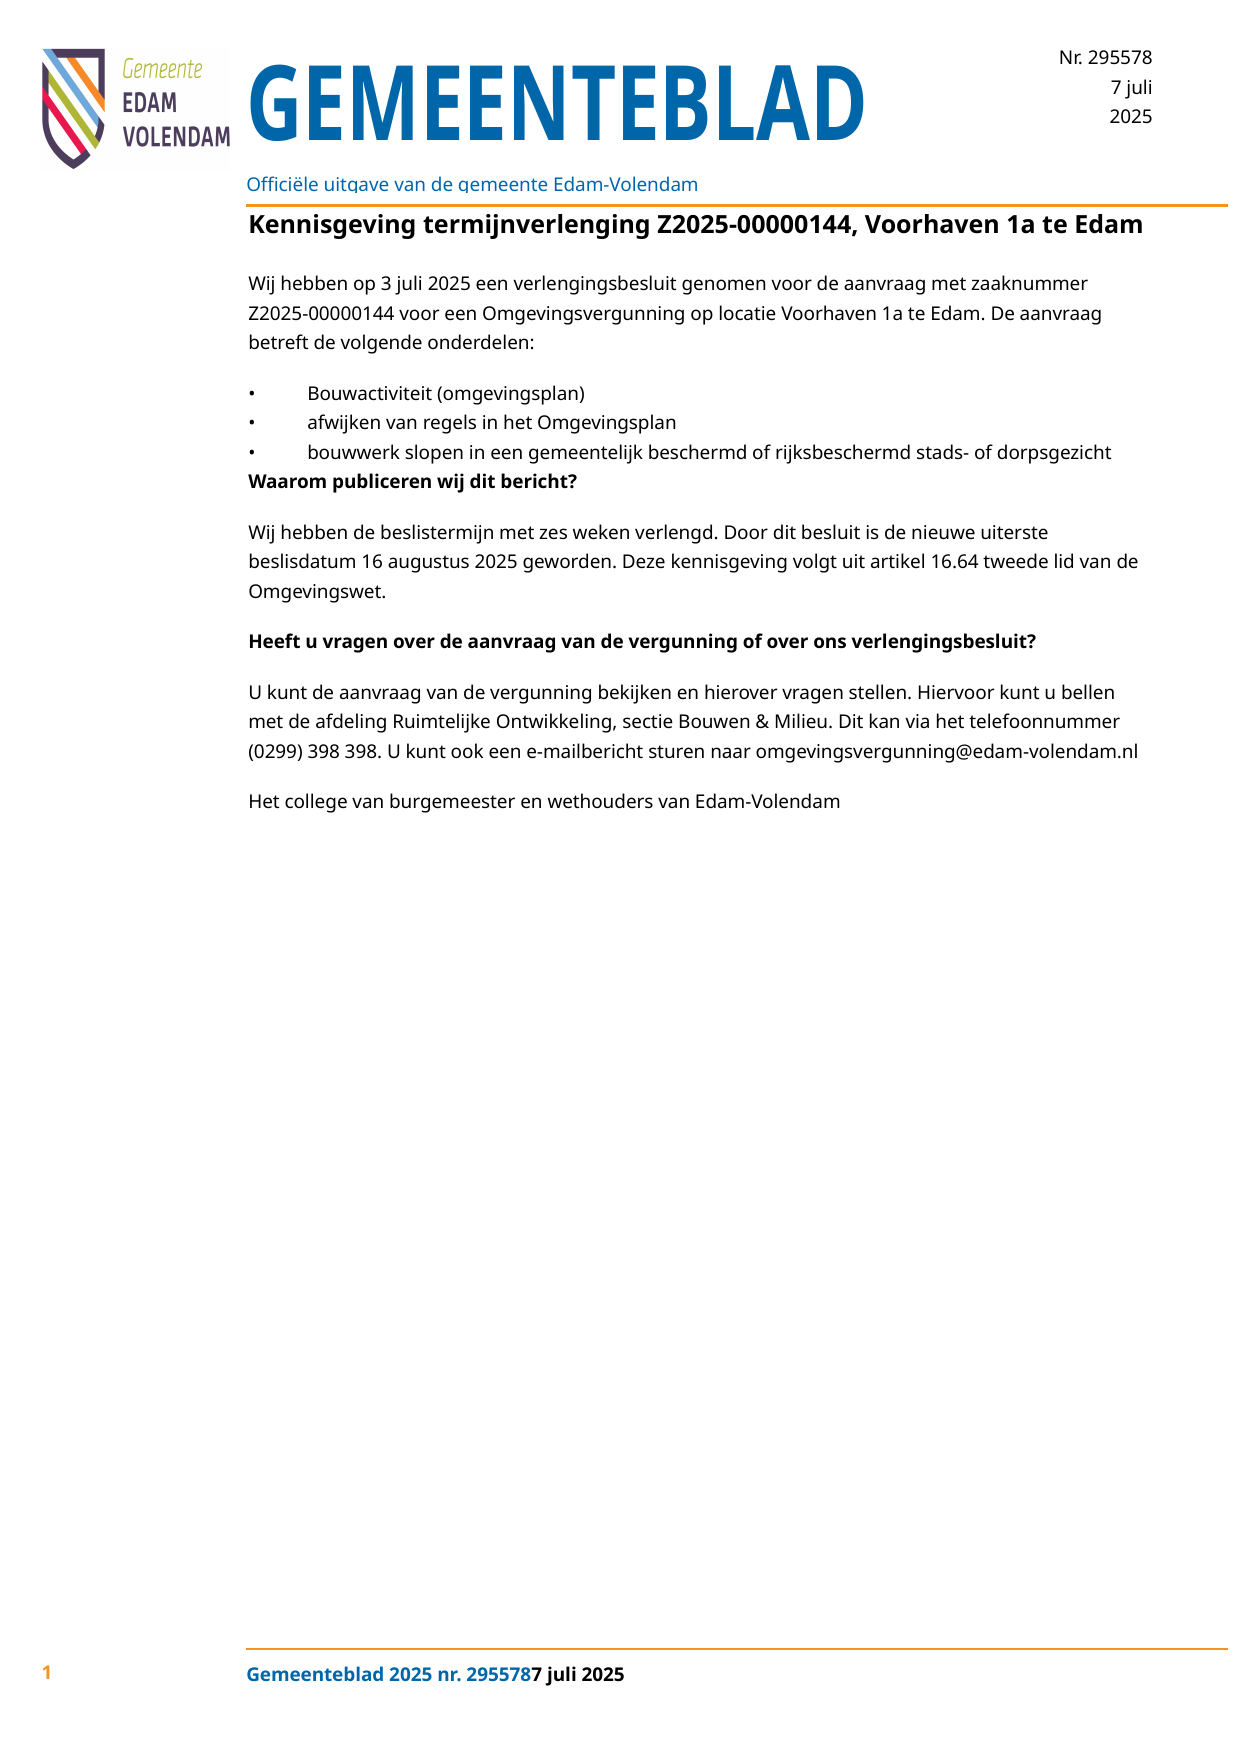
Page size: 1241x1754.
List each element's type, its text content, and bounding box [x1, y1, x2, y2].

text Kennisgeving termijnverlenging Z2025-00000144, Voorhaven 1a te Edam [248, 207, 1152, 241]
text U kunt de aanvraag van de vergunning bekijken en hierover vragen stellen. Hiervoor kunt u bellen met de afdeling Ruimtelijke Ontwikkeling, sectie Bouwen & Milieu. Dit kan via het telefoonnummer (0299) 398 398. U kunt ook een e-mailbericht sturen naar omgevingsvergunning@edam-volendam.nl [248, 679, 1152, 764]
text Waarom publiceren wij dit bericht? [248, 469, 1152, 494]
picture [41, 47, 231, 172]
text Wij hebben de beslistermijn met zes weken verlengd. Door dit besluit is de nieuwe uiterste beslisdatum 16 augustus 2025 geworden. Deze kennisgeving volgt uit artikel 16.64 tweede lid van de Omgevingswet. [248, 519, 1152, 604]
text Heeft u vragen over de aanvraag van de vergunning of over ons verlengingsbesluit? [248, 629, 1152, 654]
list Bouwactiviteit (omgevingsplan) [248, 380, 1152, 406]
list afwijken van regels in het Omgevingsplan [248, 409, 1152, 435]
text Wij hebben op 3 juli 2025 een verlengingsbesluit genomen voor de aanvraag met zaaknummer Z2025-00000144 voor een Omgevingsvergunning op locatie Voorhaven 1a te Edam. De aanvraag betreft de volgende onderdelen: [248, 270, 1152, 355]
list bouwwerk slopen in een gemeentelijk beschermd of rijksbeschermd stads- of dorpsgezicht [248, 439, 1152, 465]
text Het college van burgemeester en wethouders van Edam-Volendam [248, 789, 1152, 814]
